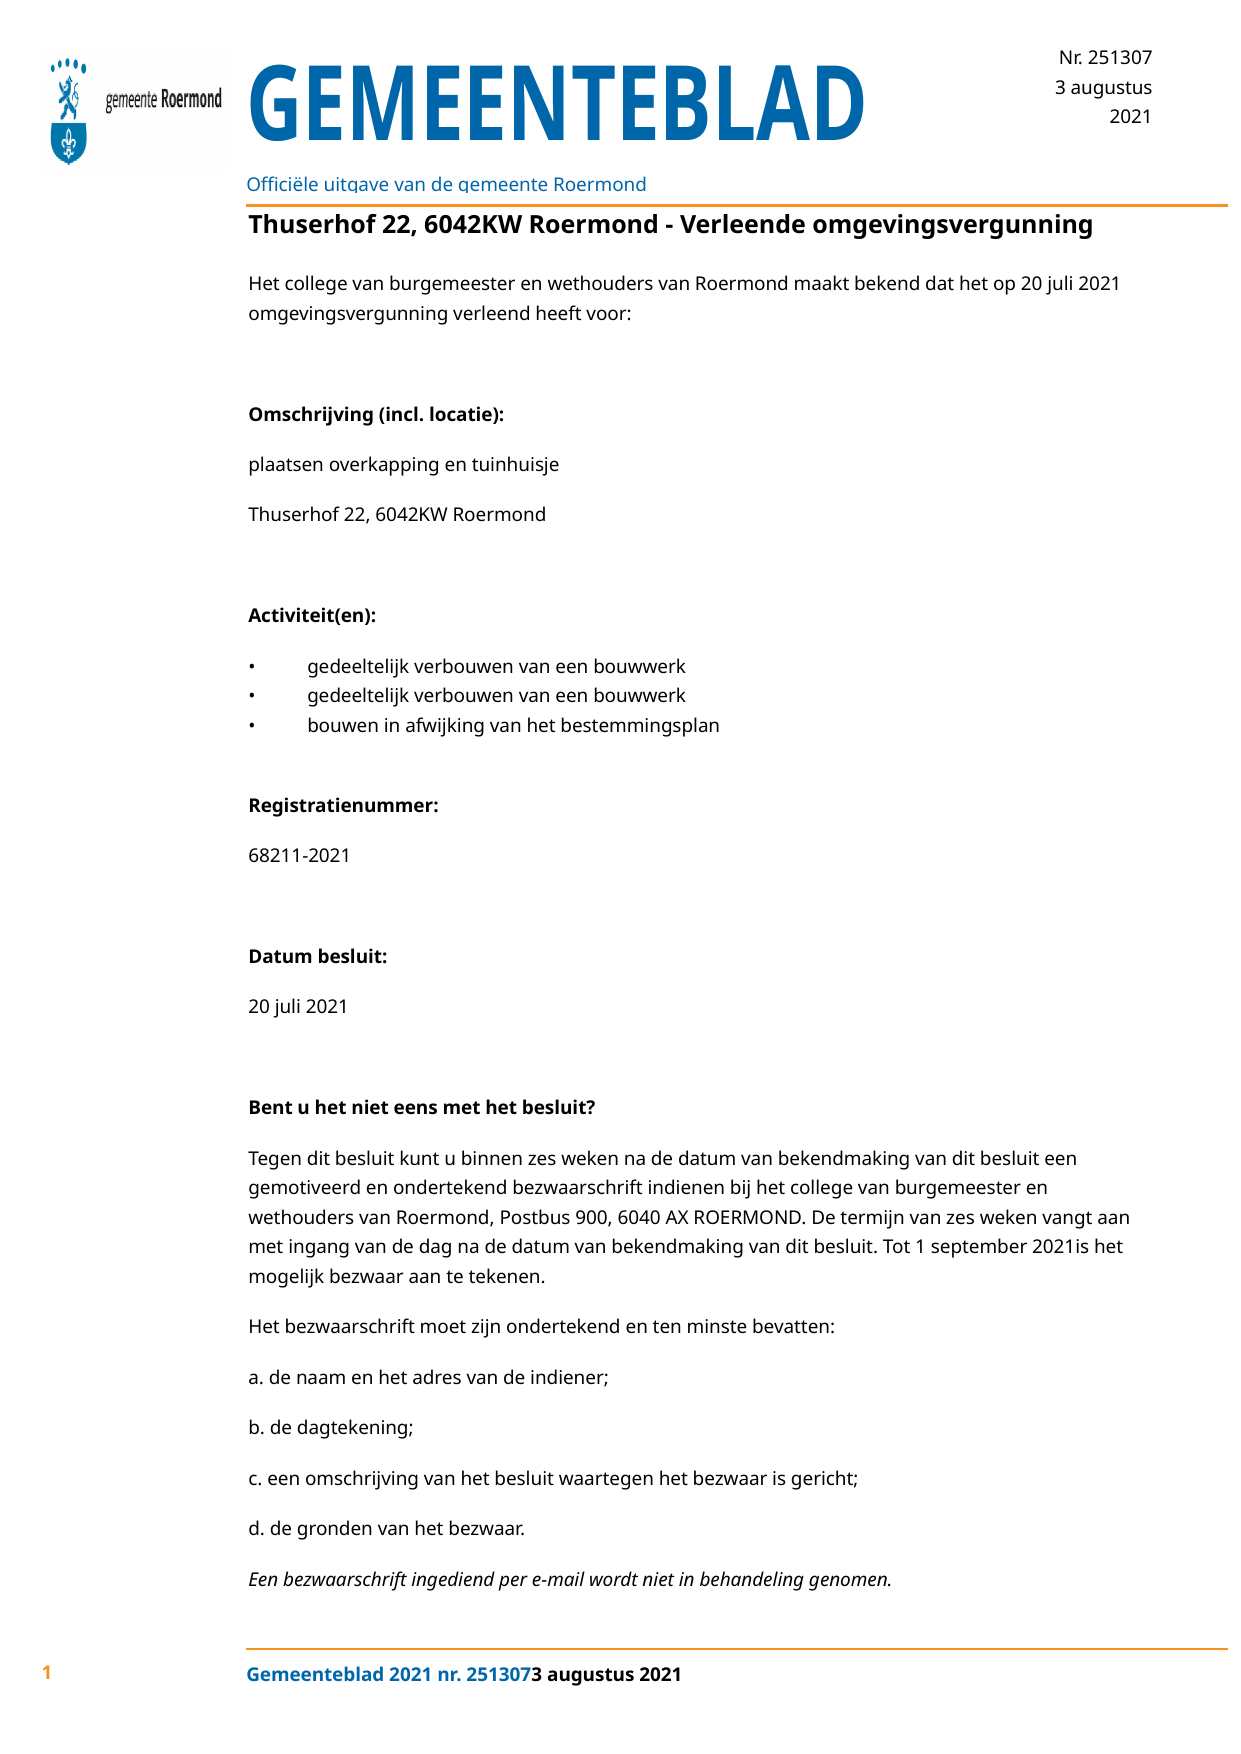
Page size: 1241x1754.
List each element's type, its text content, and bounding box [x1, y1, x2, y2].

text Activiteit(en): [248, 602, 1152, 628]
text Bent u het niet eens met het besluit? [248, 1094, 1152, 1120]
list bouwen in afwijking van het bestemmingsplan [248, 712, 1152, 738]
text Registratienummer: [248, 792, 1152, 818]
text Thuserhof 22, 6042KW Roermond - Verleende omgevingsvergunning [248, 207, 1152, 241]
text Tegen dit besluit kunt u binnen zes weken na de datum van bekendmaking van dit besluit een gemotiveerd en ondertekend bezwaarschrift indienen bij het college van burgemeester en wethouders van Roermond, Postbus 900, 6040 AX ROERMOND. De termijn van zes weken vangt aan met ingang van de dag na de datum van bekendmaking van dit besluit. Tot 1 september 2021is het mogelijk bezwaar aan te tekenen. [248, 1145, 1152, 1289]
text Datum besluit: [248, 943, 1152, 969]
text Een bezwaarschrift ingediend per e-mail wordt niet in behandeling genomen. [248, 1566, 1152, 1591]
text Het college van burgemeester en wethouders van Roermond maakt bekend dat het op 20 juli 2021 omgevingsvergunning verleend heeft voor: [248, 270, 1152, 326]
text d. de gronden van het bezwaar. [248, 1515, 1152, 1541]
text 20 juli 2021 [248, 994, 1152, 1019]
text c. een omschrijving van het besluit waartegen het bezwaar is gericht; [248, 1465, 1152, 1491]
picture [41, 47, 231, 172]
text Thuserhof 22, 6042KW Roermond [248, 502, 1152, 527]
text 68211-2021 [248, 842, 1152, 868]
list gedeeltelijk verbouwen van een bouwwerk [248, 653, 1152, 678]
text a. de naam en het adres van de indiener; [248, 1364, 1152, 1390]
list gedeeltelijk verbouwen van een bouwwerk [248, 682, 1152, 708]
text Het bezwaarschrift moet zijn ondertekend en ten minste bevatten: [248, 1314, 1152, 1339]
text b. de dagtekening; [248, 1414, 1152, 1440]
text Omschrijving (incl. locatie): [248, 401, 1152, 426]
text plaatsen overkapping en tuinhuisje [248, 451, 1152, 477]
